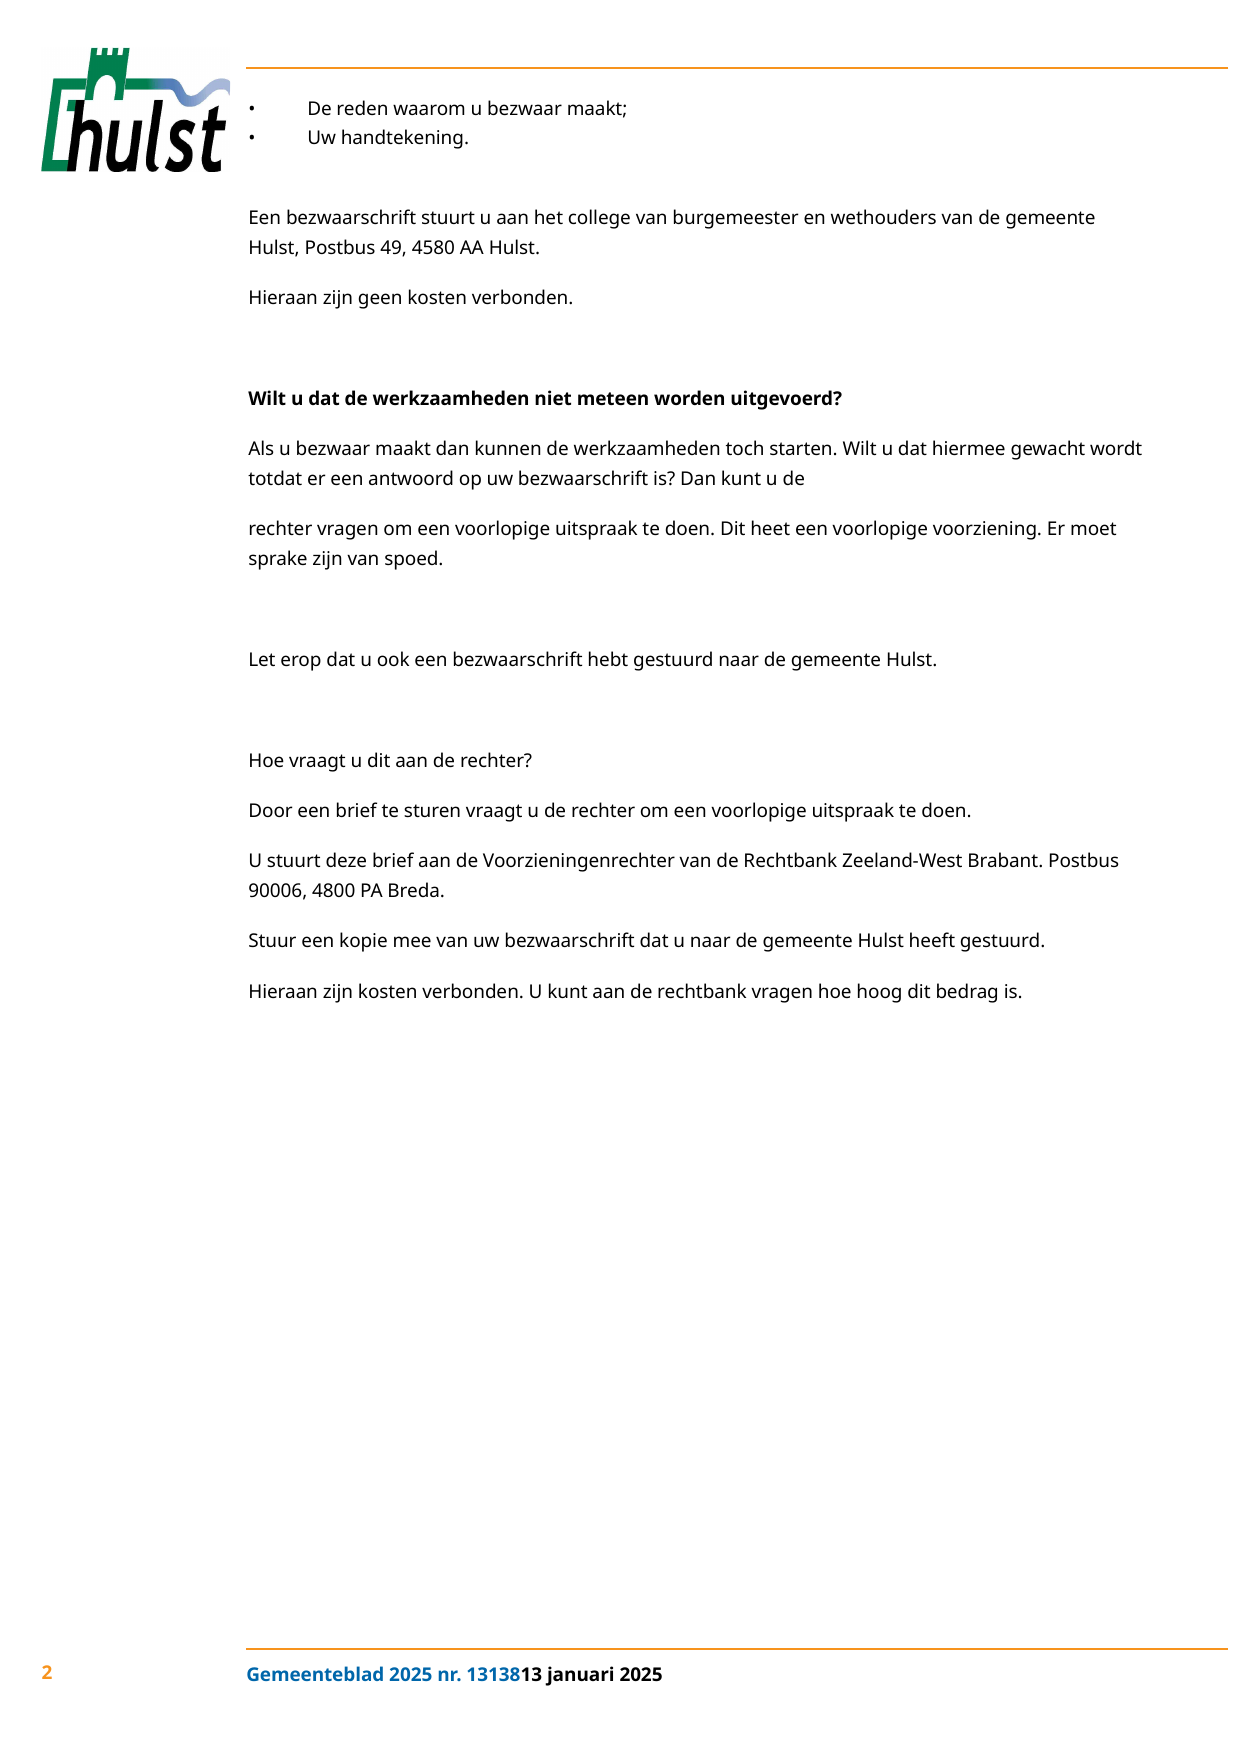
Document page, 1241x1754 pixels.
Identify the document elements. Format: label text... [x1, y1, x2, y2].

text Stuur een kopie mee van uw bezwaarschrift dat u naar de gemeente Hulst heeft gestuurd. [248, 928, 1152, 953]
list De reden waarom u bezwaar maakt; [248, 95, 1152, 121]
text rechter vragen om een voorlopige uitspraak te doen. Dit heet een voorlopige voorziening. Er moet sprake zijn van spoed. [248, 516, 1152, 571]
text Als u bezwaar maakt dan kunnen de werkzaamheden toch starten. Wilt u dat hiermee gewacht wordt totdat er een antwoord op uw bezwaarschrift is? Dan kunt u de [248, 436, 1152, 491]
text U stuurt deze brief aan de Voorzieningenrechter van de Rechtbank Zeeland-West Brabant. Postbus 90006, 4800 PA Breda. [248, 848, 1152, 903]
text Een bezwaarschrift stuurt u aan het college van burgemeester en wethouders van de gemeente Hulst, Postbus 49, 4580 AA Hulst. [248, 204, 1152, 260]
text Wilt u dat de werkzaamheden niet meteen worden uitgevoerd? [248, 385, 1152, 411]
text Hoe vraagt u dit aan de rechter? [248, 747, 1152, 773]
text Door een brief te sturen vraagt u de rechter om een voorlopige uitspraak te doen. [248, 797, 1152, 823]
text Hieraan zijn kosten verbonden. U kunt aan de rechtbank vragen hoe hoog dit bedrag is. [248, 978, 1152, 1004]
list Uw handtekening. [248, 124, 1152, 150]
text Hieraan zijn geen kosten verbonden. [248, 284, 1152, 310]
text Let erop dat u ook een bezwaarschrift hebt gestuurd naar de gemeente Hulst. [248, 646, 1152, 672]
picture [41, 47, 231, 172]
